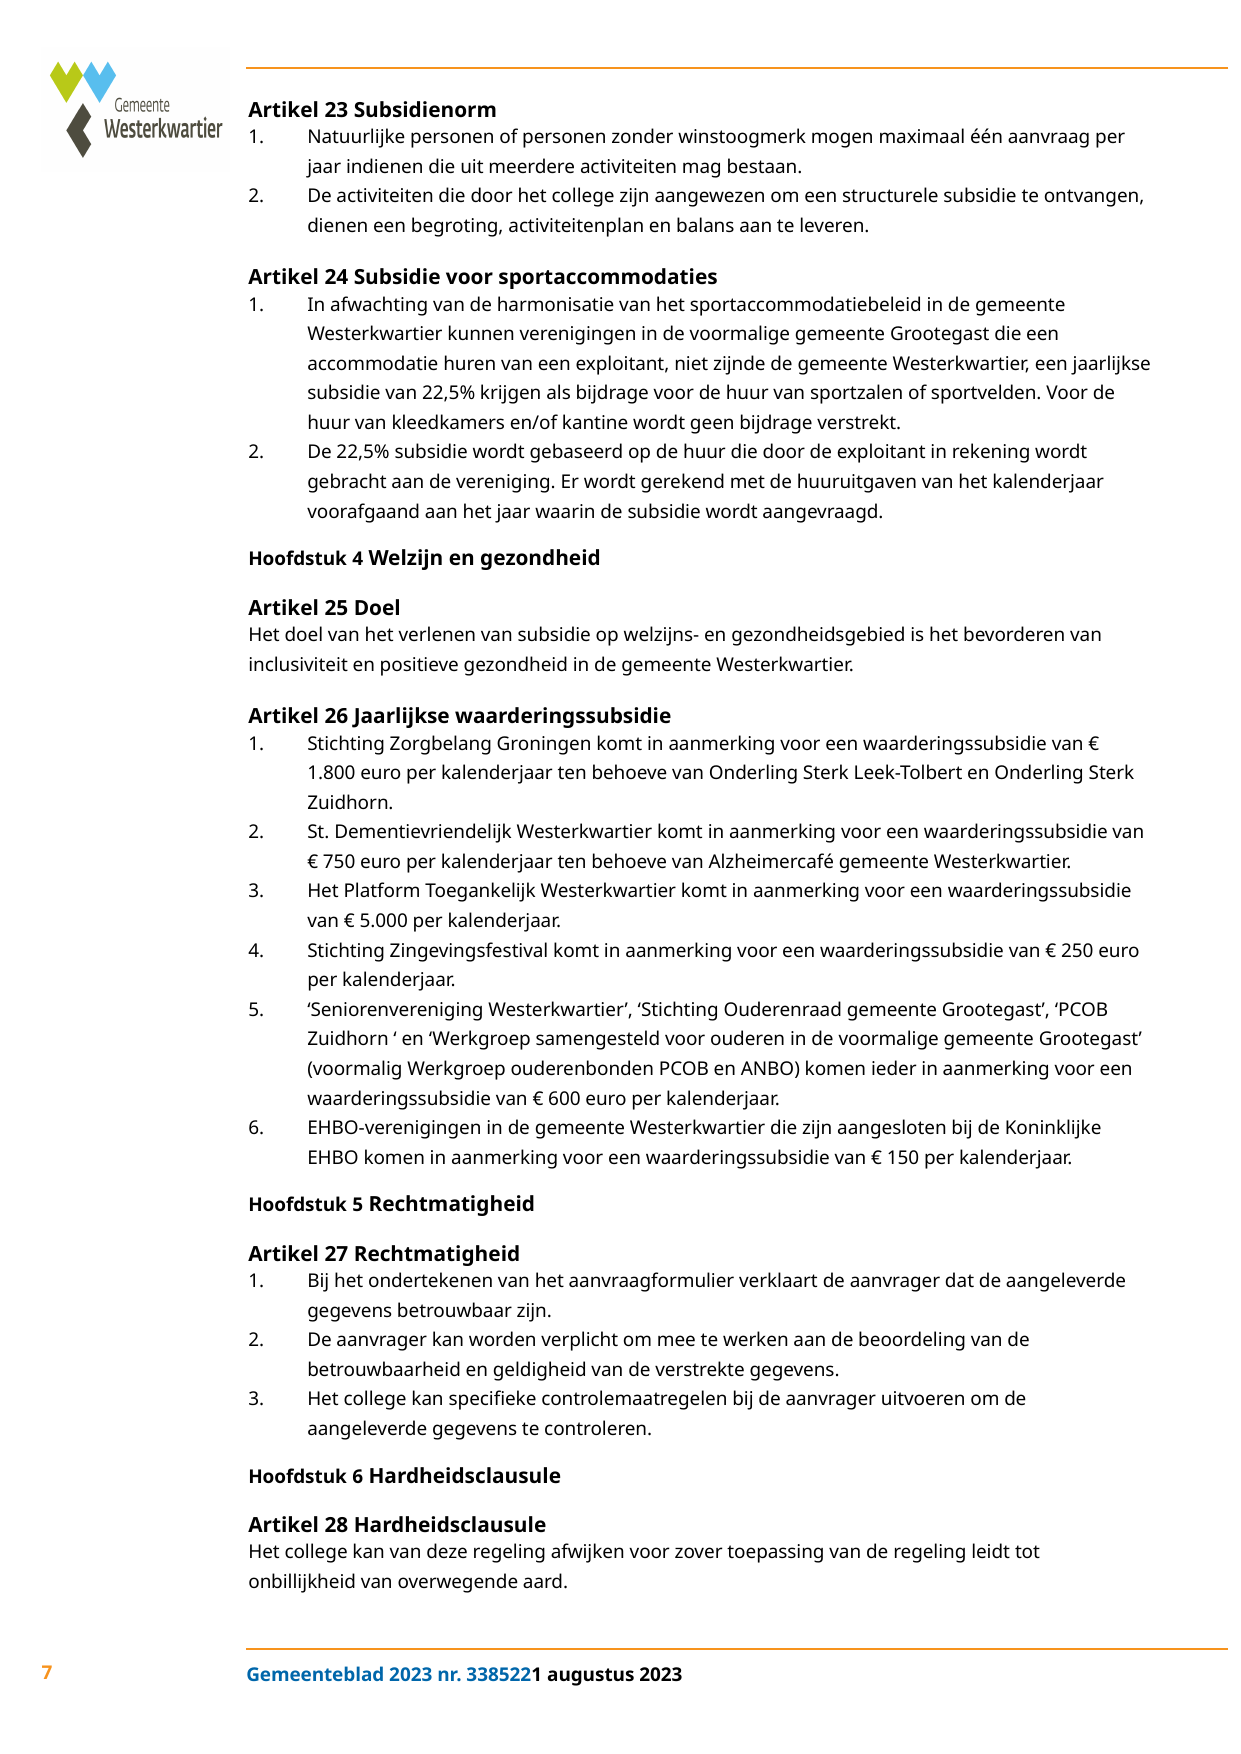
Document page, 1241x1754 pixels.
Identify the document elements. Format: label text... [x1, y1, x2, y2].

picture [41, 47, 231, 172]
list Bij het ondertekenen van het aanvraagformulier verklaart de aanvrager dat de aangeleverde gegevens betrouwbaar zijn. [248, 1267, 1152, 1322]
list Stichting Zingevingsfestival komt in aanmerking voor een waarderingssubsidie van € 250 euro per kalenderjaar. [248, 937, 1152, 992]
list EHBO-verenigingen in de gemeente Westerkwartier die zijn aangesloten bij de Koninklijke EHBO komen in aanmerking voor een waarderingssubsidie van € 150 per kalenderjaar. [248, 1114, 1152, 1169]
list Stichting Zorgbelang Groningen komt in aanmerking voor een waarderingssubsidie van € 1.800 euro per kalenderjaar ten behoeve van Onderling Sterk Leek-Tolbert en Onderling Sterk Zuidhorn. [248, 730, 1152, 814]
text Artikel 23 Subsidienorm [248, 95, 1152, 123]
list Het Platform Toegankelijk Westerkwartier komt in aanmerking voor een waarderingssubsidie van € 5.000 per kalenderjaar. [248, 878, 1152, 933]
list Natuurlijke personen of personen zonder winstoogmerk mogen maximaal één aanvraag per jaar indienen die uit meerdere activiteiten mag bestaan. [248, 123, 1152, 178]
list De activiteiten die door het college zijn aangewezen om een structurele subsidie te ontvangen, dienen een begroting, activiteitenplan en balans aan te leveren. [248, 182, 1152, 238]
text Artikel 25 Doel [248, 593, 1152, 621]
text Het doel van het verlenen van subsidie op welzijns- en gezondheidsgebied is het bevorderen van inclusiviteit en positieve gezondheid in de gemeente Westerkwartier. [248, 621, 1152, 677]
list De 22,5% subsidie wordt gebaseerd op de huur die door de exploitant in rekening wordt gebracht aan de vereniging. Er wordt gerekend met de huuruitgaven van het kalenderjaar voorafgaand aan het jaar waarin de subsidie wordt aangevraagd. [248, 439, 1152, 524]
list ‘Seniorenvereniging Westerkwartier’, ‘Stichting Ouderenraad gemeente Grootegast’, ‘PCOB Zuidhorn ‘ en ‘Werkgroep samengesteld voor ouderen in de voormalige gemeente Grootegast’ (voormalig Werkgroep ouderenbonden PCOB en ANBO) komen ieder in aanmerking voor een waarderingssubsidie van € 600 euro per kalenderjaar. [248, 996, 1152, 1110]
text Artikel 26 Jaarlijkse waarderingssubsidie [248, 701, 1152, 730]
text Artikel 24 Subsidie voor sportaccommodaties [248, 262, 1152, 291]
list In afwachting van de harmonisatie van het sportaccommodatiebeleid in de gemeente Westerkwartier kunnen verenigingen in de voormalige gemeente Grootegast die een accommodatie huren van een exploitant, niet zijnde de gemeente Westerkwartier, een jaarlijkse subsidie van 22,5% krijgen als bijdrage voor de huur van sportzalen of sportvelden. Voor de huur van kleedkamers en/of kantine wordt geen bijdrage verstrekt. [248, 291, 1152, 435]
text Het college kan van deze regeling afwijken voor zover toepassing van de regeling leidt tot onbillijkheid van overwegende aard. [248, 1538, 1152, 1594]
list De aanvrager kan worden verplicht om mee te werken aan de beoordeling van de betrouwbaarheid en geldigheid van de verstrekte gegevens. [248, 1326, 1152, 1382]
list Het college kan specifieke controlemaatregelen bij de aanvrager uitvoeren om de aangeleverde gegevens te controleren. [248, 1386, 1152, 1441]
text Artikel 27 Rechtmatigheid [248, 1239, 1152, 1267]
text Artikel 28 Hardheidsclausule [248, 1510, 1152, 1538]
text Hoofdstuk 6 Hardheidsclausule [248, 1461, 1152, 1489]
text Hoofdstuk 5 Rechtmatigheid [248, 1189, 1152, 1218]
list St. Dementievriendelijk Westerkwartier komt in aanmerking voor een waarderingssubsidie van € 750 euro per kalenderjaar ten behoeve van Alzheimercafé gemeente Westerkwartier. [248, 818, 1152, 874]
text Hoofdstuk 4 Welzijn en gezondheid [248, 543, 1152, 572]
